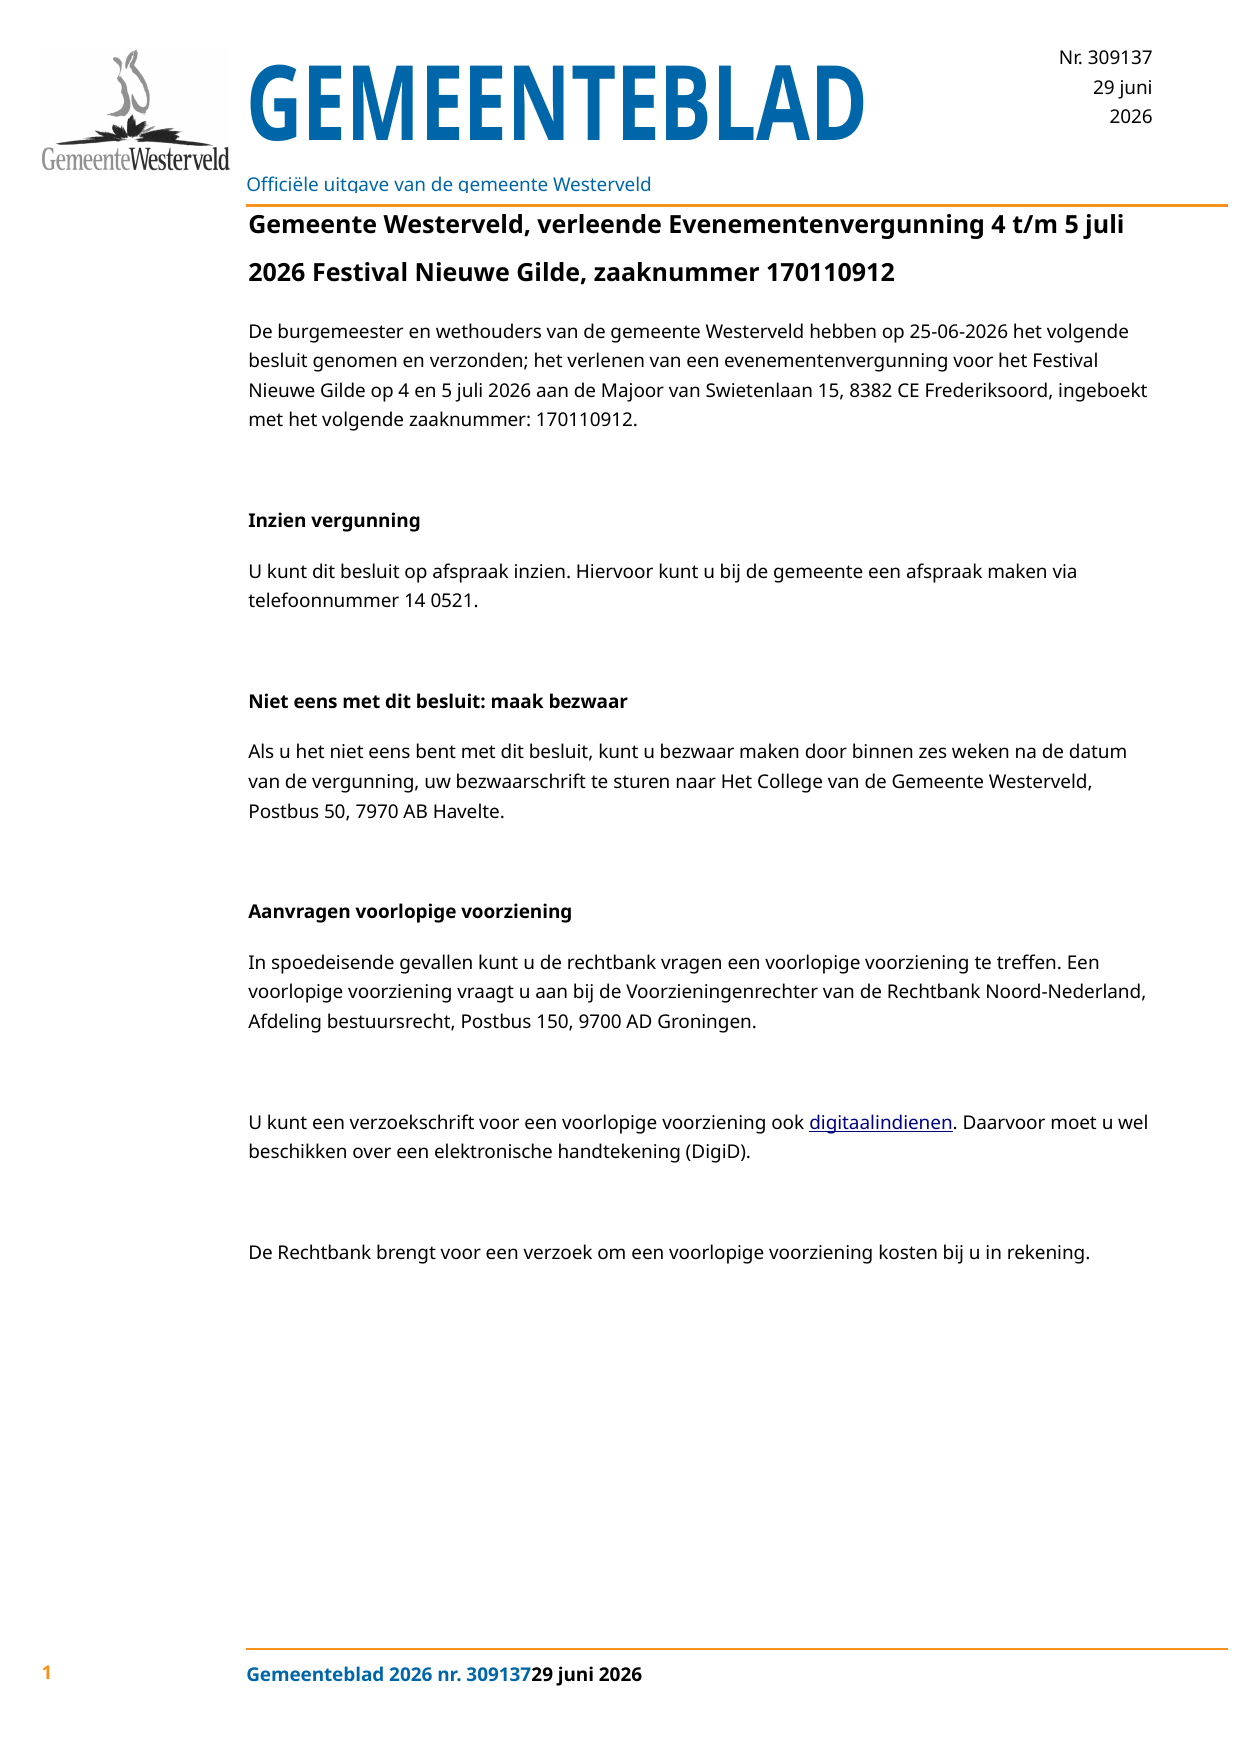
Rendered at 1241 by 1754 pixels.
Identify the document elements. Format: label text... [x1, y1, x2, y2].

text U kunt dit besluit op afspraak inzien. Hiervoor kunt u bij de gemeente een afspraak maken via telefoonnummer 14 0521. [248, 558, 1152, 613]
text In spoedeisende gevallen kunt u de rechtbank vragen een voorlopige voorziening te treffen. Een voorlopige voorziening vraagt u aan bij de Voorzieningenrechter van de Rechtbank Noord-Nederland, Afdeling bestuursrecht, Postbus 150, 9700 AD Groningen. [248, 949, 1152, 1034]
text U kunt een verzoekschrift voor een voorlopige voorziening ook digitaalindienen. Daarvoor moet u wel beschikken over een elektronische handtekening (DigiD). [248, 1109, 1152, 1164]
text Gemeente Westerveld, verleende Evenementenvergunning 4 t/m 5 juli 2026 Festival Nieuwe Gilde, zaaknummer 170110912 [248, 207, 1152, 288]
text Als u het niet eens bent met dit besluit, kunt u bezwaar maken door binnen zes weken na de datum van de vergunning, uw bezwaarschrift te sturen naar Het College van de Gemeente Westerveld, Postbus 50, 7970 AB Havelte. [248, 739, 1152, 824]
text De burgemeester en wethouders van de gemeente Westerveld hebben op 25-06-2026 het volgende besluit genomen en verzonden; het verlenen van een evenementenvergunning voor het Festival Nieuwe Gilde op 4 en 5 juli 2026 aan de Majoor van Swietenlaan 15, 8382 CE Frederiksoord, ingeboekt met het volgende zaaknummer: 170110912. [248, 318, 1152, 432]
text Inzien vergunning [248, 507, 1152, 533]
text De Rechtbank brengt voor een verzoek om een voorlopige voorziening kosten bij u in rekening. [248, 1239, 1152, 1265]
picture [41, 47, 231, 172]
text Aanvragen voorlopige voorziening [248, 899, 1152, 924]
text Niet eens met dit besluit: maak bezwaar [248, 688, 1152, 714]
